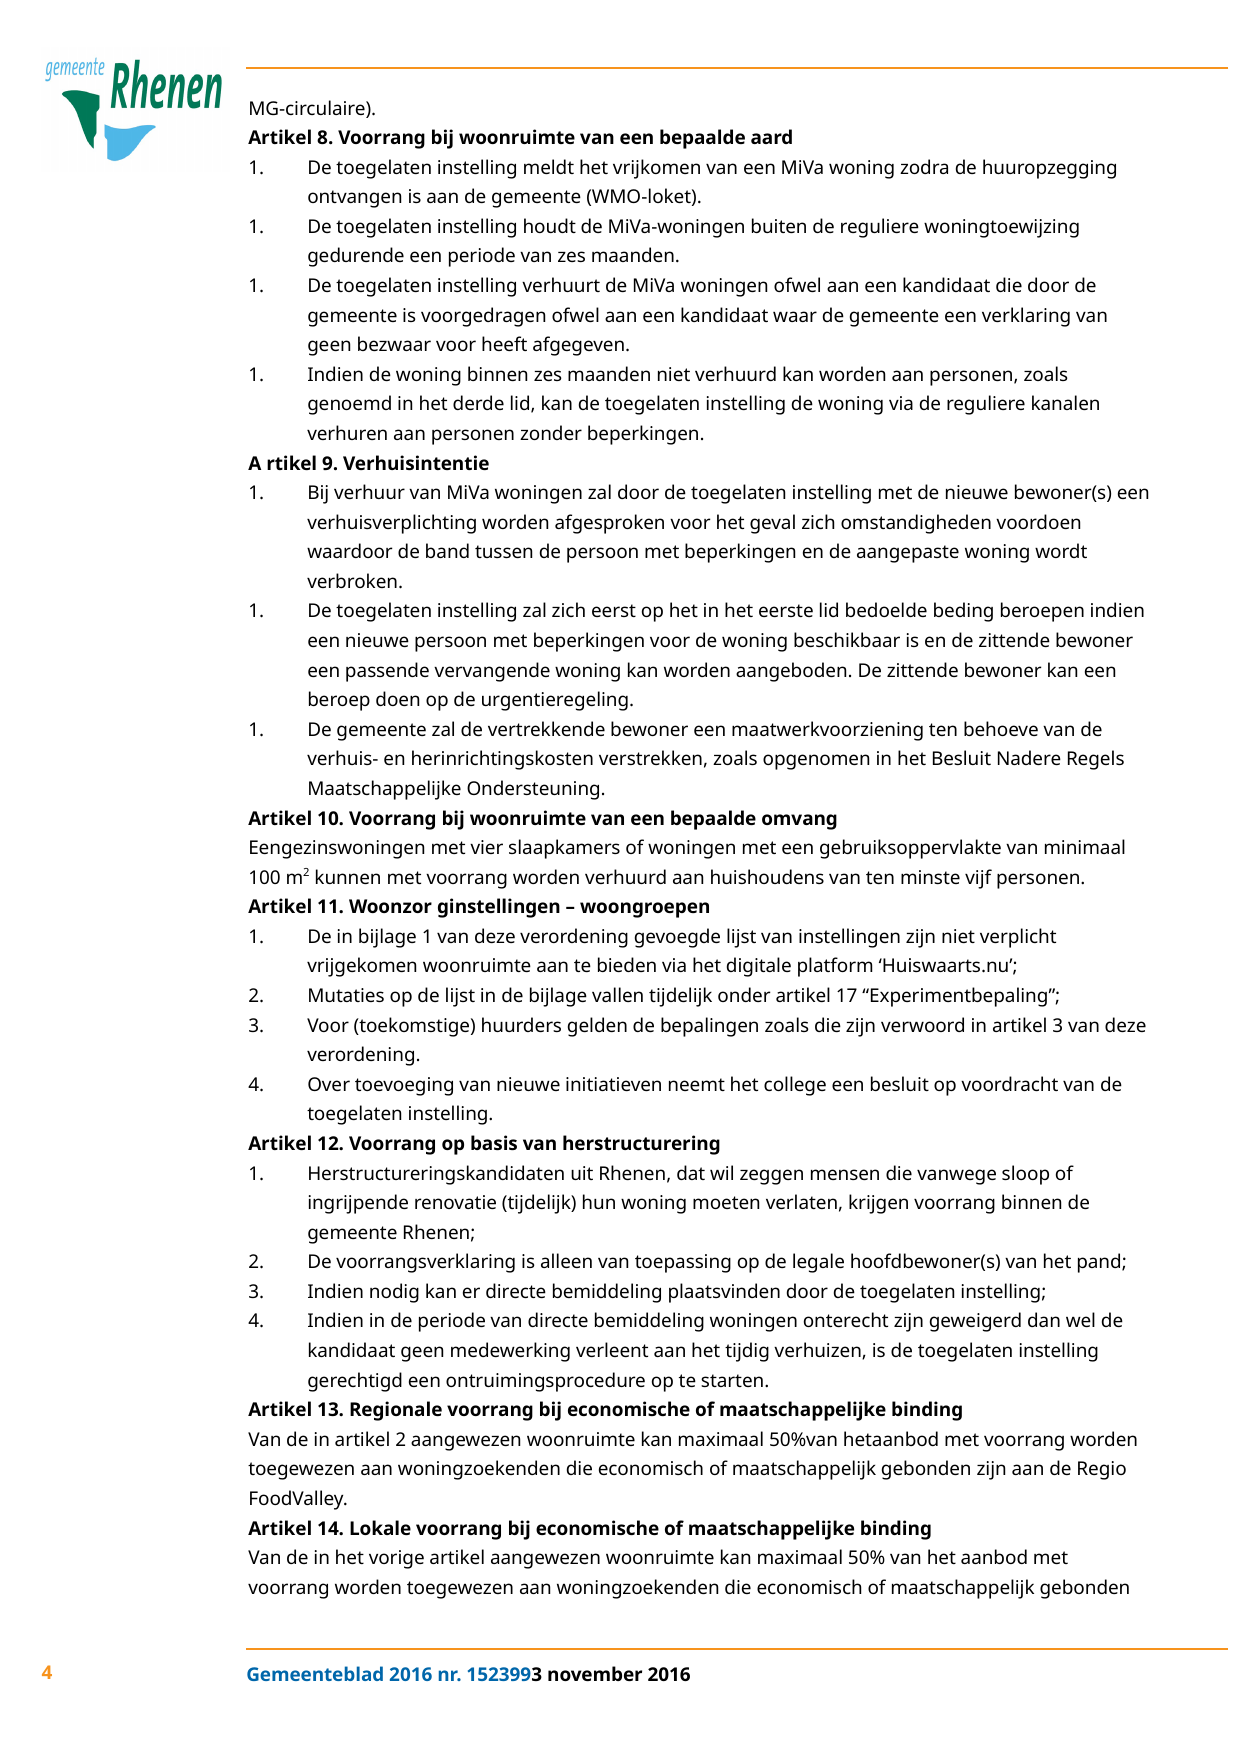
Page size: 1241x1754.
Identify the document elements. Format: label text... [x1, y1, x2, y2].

list Indien de woning binnen zes maanden niet verhuurd kan worden aan personen, zoals genoemd in het derde lid, kan de toegelaten instelling de woning via de reguliere kanalen verhuren aan personen zonder beperkingen. [248, 361, 1152, 446]
list De voorrangsverklaring is alleen van toepassing op de legale hoofdbewoner(s) van het pand; [248, 1248, 1152, 1274]
list Over toevoeging van nieuwe initiatieven neemt het college een besluit op voordracht van de toegelaten instelling. [248, 1071, 1152, 1126]
text Eengezinswoningen met vier slaapkamers of woningen met een gebruiksoppervlakte van minimaal [248, 834, 1152, 860]
list Bij verhuur van MiVa woningen zal door de toegelaten instelling met de nieuwe bewoner(s) een verhuisverplichting worden afgesproken voor het geval zich omstandigheden voordoen waardoor de band tussen de persoon met beperkingen en de aangepaste woning wordt verbroken. [248, 479, 1152, 594]
text Artikel 13. Regionale voorrang bij economische of maatschappelijke binding [248, 1396, 1152, 1422]
text Artikel 8. Voorrang bij woonruimte van een bepaalde aard [248, 124, 1152, 150]
list Indien nodig kan er directe bemiddeling plaatsvinden door de toegelaten instelling; [248, 1278, 1152, 1304]
text Van de in artikel 2 aangewezen woonruimte kan maximaal 50%van hetaanbod met voorrang worden toegewezen aan woningzoekenden die economisch of maatschappelijk gebonden zijn aan de Regio FoodValley. [248, 1426, 1152, 1511]
list De in bijlage 1 van deze verordening gevoegde lijst van instellingen zijn niet verplicht vrijgekomen woonruimte aan te bieden via het digitale platform ‘Huiswaarts.nu’; [248, 923, 1152, 978]
text Van de in het vorige artikel aangewezen woonruimte kan maximaal 50% van het aanbod met voorrang worden toegewezen aan woningzoekenden die economisch of maatschappelijk gebonden [248, 1544, 1152, 1600]
list De toegelaten instelling meldt het vrijkomen van een MiVa woning zodra de huuropzegging ontvangen is aan de gemeente (WMO-loket). [248, 154, 1152, 209]
list De toegelaten instelling houdt de MiVa-woningen buiten de reguliere woningtoewijzing gedurende een periode van zes maanden. [248, 213, 1152, 268]
list Indien in de periode van directe bemiddeling woningen onterecht zijn geweigerd dan wel de kandidaat geen medewerking verleent aan het tijdig verhuizen, is de toegelaten instelling gerechtigd een ontruimingsprocedure op te starten. [248, 1308, 1152, 1393]
list De toegelaten instelling verhuurt de MiVa woningen ofwel aan een kandidaat die door de gemeente is voorgedragen ofwel aan een kandidaat waar de gemeente een verklaring van geen bezwaar voor heeft afgegeven. [248, 272, 1152, 357]
text Artikel 11. Woonzor ginstellingen – woongroepen [248, 893, 1152, 919]
text Artikel 12. Voorrang op basis van herstructurering [248, 1130, 1152, 1156]
list De toegelaten instelling zal zich eerst op het in het eerste lid bedoelde beding beroepen indien een nieuwe persoon met beperkingen voor de woning beschikbaar is en de zittende bewoner een passende vervangende woning kan worden aangeboden. De zittende bewoner kan een beroep doen op de urgentieregeling. [248, 598, 1152, 712]
text Artikel 10. Voorrang bij woonruimte van een bepaalde omvang [248, 805, 1152, 831]
list Voor (toekomstige) huurders gelden de bepalingen zoals die zijn verwoord in artikel 3 van deze verordening. [248, 1012, 1152, 1067]
list De gemeente zal de vertrekkende bewoner een maatwerkvoorziening ten behoeve van de verhuis- en herinrichtingskosten verstrekken, zoals opgenomen in het Besluit Nadere Regels Maatschappelijke Ondersteuning. [248, 716, 1152, 801]
text 100 m2 kunnen met voorrang worden verhuurd aan huishoudens van ten minste vijf personen. [248, 864, 1152, 890]
text MG-circulaire). [248, 95, 1152, 121]
picture [41, 47, 231, 172]
list Herstructureringskandidaten uit Rhenen, dat wil zeggen mensen die vanwege sloop of ingrijpende renovatie (tijdelijk) hun woning moeten verlaten, krijgen voorrang binnen de gemeente Rhenen; [248, 1160, 1152, 1245]
list Mutaties op de lijst in de bijlage vallen tijdelijk onder artikel 17 “Experimentbepaling”; [248, 982, 1152, 1008]
text Artikel 14. Lokale voorrang bij economische of maatschappelijke binding [248, 1515, 1152, 1541]
text A rtikel 9. Verhuisintentie [248, 450, 1152, 476]
